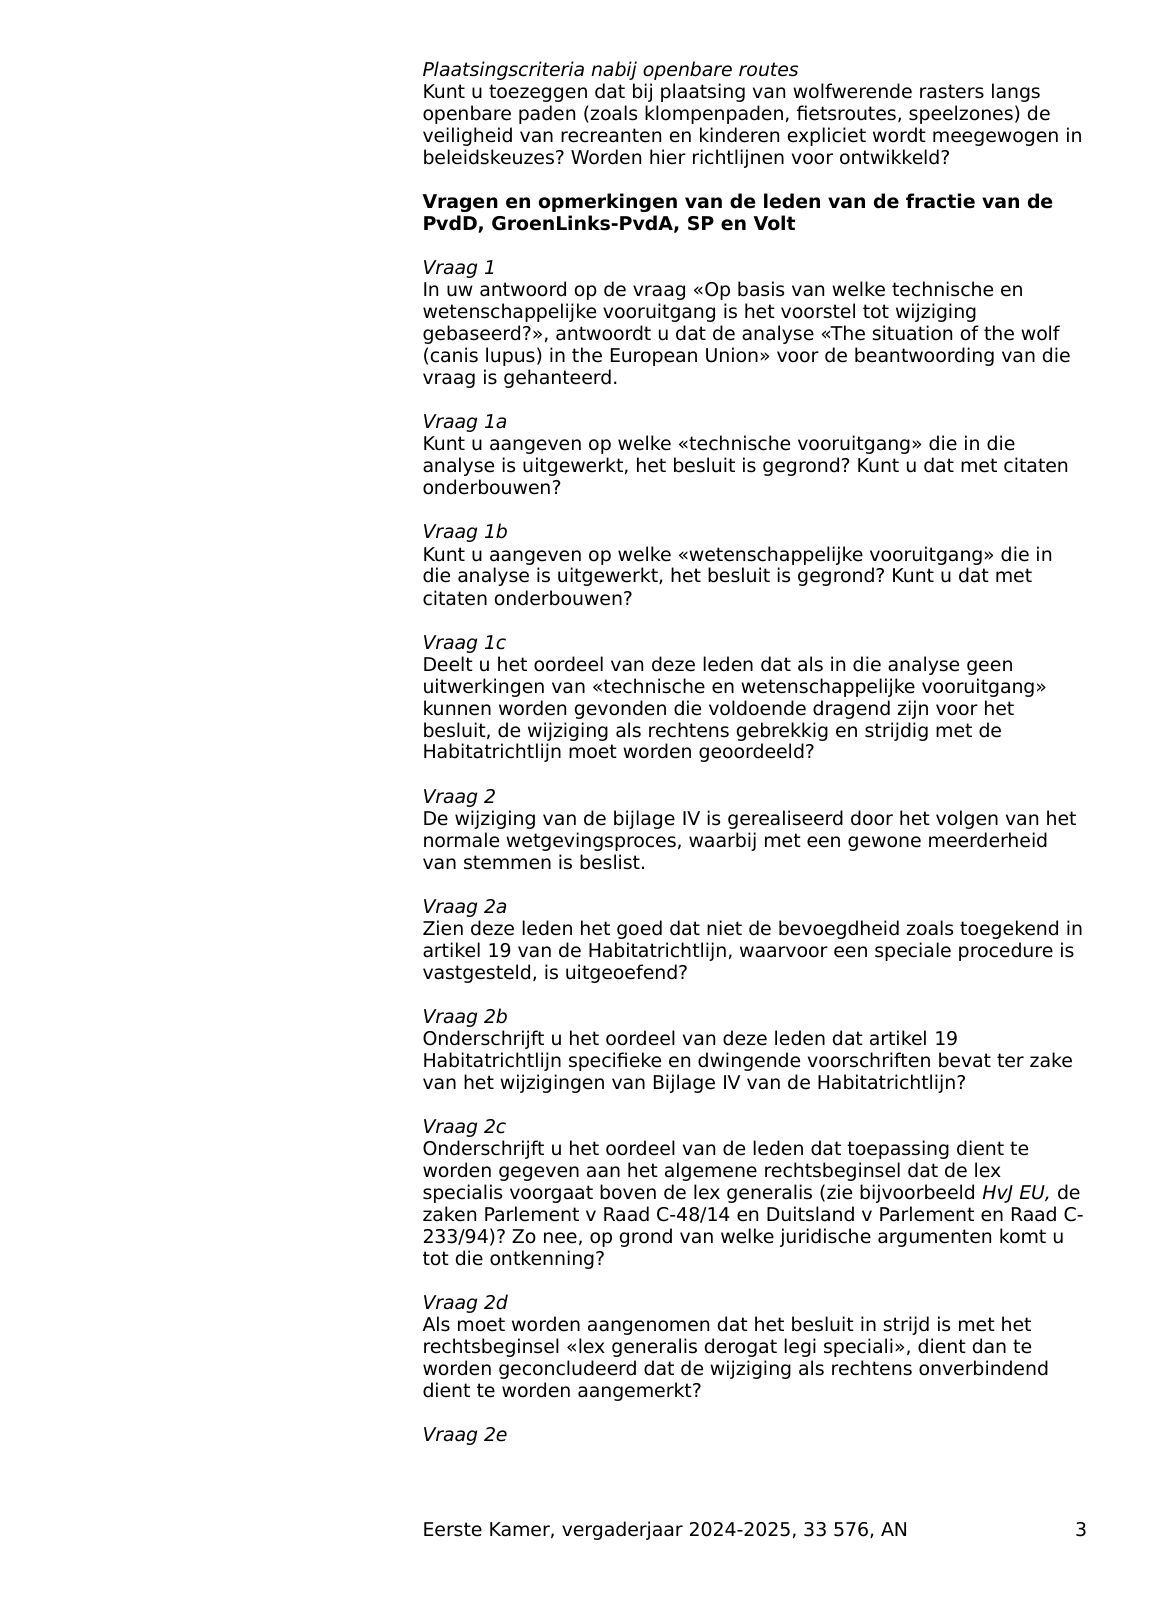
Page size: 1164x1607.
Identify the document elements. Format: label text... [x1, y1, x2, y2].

text Vraag 1 [422, 257, 1087, 279]
text Kunt u aangeven op welke «wetenschappelijke vooruitgang» die in die analyse is uitgewerkt, het besluit is gegrond? Kunt u dat met citaten onderbouwen? [422, 543, 1087, 609]
subtitle Vragen en opmerkingen van de leden van de fractie van de PvdD, GroenLinks-PvdA, SP en Volt [422, 191, 1087, 235]
text Vraag 2e [422, 1424, 1087, 1446]
text Als moet worden aangenomen dat het besluit in strijd is met het rechtsbeginsel «lex generalis derogat legi speciali», dient dan te worden geconcludeerd dat de wijziging als rechtens onverbindend dient te worden aangemerkt? [422, 1314, 1087, 1402]
text Plaatsingscriteria nabij openbare routes [422, 59, 1087, 81]
text Vraag 2a [422, 896, 1087, 918]
text Onderschrijft u het oordeel van de leden dat toepassing dient te worden gegeven aan het algemene rechtsbeginsel dat de lex specialis voorgaat boven de lex generalis (zie bijvoorbeeld HvJ EU, de zaken Parlement v Raad C-48/14 en Duitsland v Parlement en Raad C-233/94)? Zo nee, op grond van welke juridische argumenten komt u tot die ontkenning? [422, 1138, 1087, 1270]
text Vraag 2 [422, 786, 1087, 808]
text Kunt u toezeggen dat bij plaatsing van wolfwerende rasters langs openbare paden (zoals klompenpaden, fietsroutes, speelzones) de veiligheid van recreanten en kinderen expliciet wordt meegewogen in beleidskeuzes? Worden hier richtlijnen voor ontwikkeld? [422, 81, 1087, 169]
text De wijziging van de bijlage IV is gerealiseerd door het volgen van het normale wetgevingsproces, waarbij met een gewone meerderheid van stemmen is beslist. [422, 808, 1087, 873]
text Vraag 2c [422, 1116, 1087, 1138]
text Zien deze leden het goed dat niet de bevoegdheid zoals toegekend in artikel 19 van de Habitatrichtlijn, waarvoor een speciale procedure is vastgesteld, is uitgeoefend? [422, 918, 1087, 984]
text Vraag 2b [422, 1006, 1087, 1028]
text Vraag 1a [422, 411, 1087, 433]
text Vraag 1b [422, 521, 1087, 543]
text Onderschrijft u het oordeel van deze leden dat artikel 19 Habitatrichtlijn specifieke en dwingende voorschriften bevat ter zake van het wijzigingen van Bijlage IV van de Habitatrichtlijn? [422, 1028, 1087, 1094]
text Deelt u het oordeel van deze leden dat als in die analyse geen uitwerkingen van «technische en wetenschappelijke vooruitgang» kunnen worden gevonden die voldoende dragend zijn voor het besluit, de wijziging als rechtens gebrekkig en strijdig met de Habitatrichtlijn moet worden geoordeeld? [422, 653, 1087, 763]
text In uw antwoord op de vraag «Op basis van welke technische en wetenschappelijke vooruitgang is het voorstel tot wijziging gebaseerd?», antwoordt u dat de analyse «The situation of the wolf (canis lupus) in the European Union» voor de beantwoording van die vraag is gehanteerd. [422, 279, 1087, 389]
text Vraag 2d [422, 1292, 1087, 1314]
text Kunt u aangeven op welke «technische vooruitgang» die in die analyse is uitgewerkt, het besluit is gegrond? Kunt u dat met citaten onderbouwen? [422, 433, 1087, 499]
text Vraag 1c [422, 632, 1087, 653]
